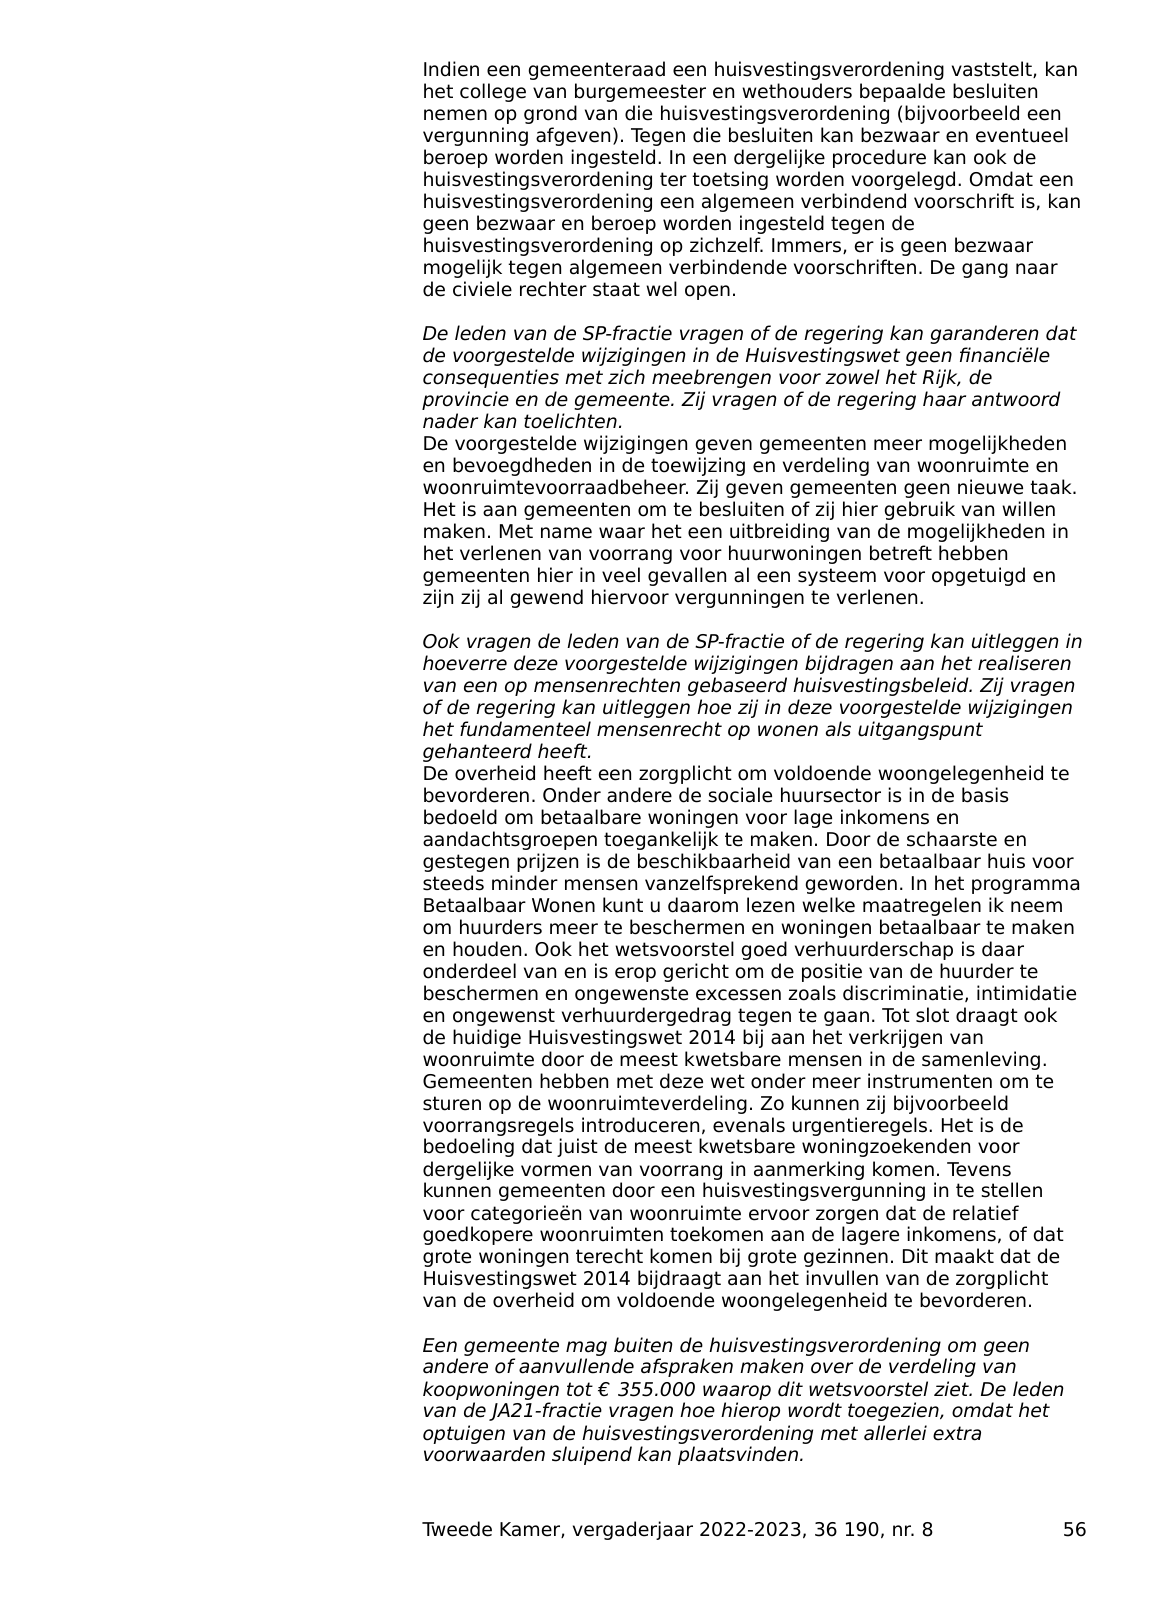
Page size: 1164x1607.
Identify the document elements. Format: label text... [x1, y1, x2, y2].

text Een gemeente mag buiten de huisvestingsverordening om geen andere of aanvullende afspraken maken over de verdeling van koopwoningen tot € 355.000 waarop dit wetsvoorstel ziet. De leden van de JA21-fractie vragen hoe hierop wordt toegezien, omdat het optuigen van de huisvestingsverordening met allerlei extra voorwaarden sluipend kan plaatsvinden. [422, 1334, 1087, 1466]
text De voorgestelde wijzigingen geven gemeenten meer mogelijkheden en bevoegdheden in de toewijzing en verdeling van woonruimte en woonruimtevoorraadbeheer. Zij geven gemeenten geen nieuwe taak. Het is aan gemeenten om te besluiten of zij hier gebruik van willen maken. Met name waar het een uitbreiding van de mogelijkheden in het verlenen van voorrang voor huurwoningen betreft hebben gemeenten hier in veel gevallen al een systeem voor opgetuigd en zijn zij al gewend hiervoor vergunningen te verlenen. [422, 433, 1087, 609]
text De overheid heeft een zorgplicht om voldoende woongelegenheid te bevorderen. Onder andere de sociale huursector is in de basis bedoeld om betaalbare woningen voor lage inkomens en aandachtsgroepen toegankelijk te maken. Door de schaarste en gestegen prijzen is de beschikbaarheid van een betaalbaar huis voor steeds minder mensen vanzelfsprekend geworden. In het programma Betaalbaar Wonen kunt u daarom lezen welke maatregelen ik neem om huurders meer te beschermen en woningen betaalbaar te maken en houden. Ook het wetsvoorstel goed verhuurderschap is daar onderdeel van en is erop gericht om de positie van de huurder te beschermen en ongewenste excessen zoals discriminatie, intimidatie en ongewenst verhuurdergedrag tegen te gaan. Tot slot draagt ook de huidige Huisvestingswet 2014 bij aan het verkrijgen van woonruimte door de meest kwetsbare mensen in de samenleving. Gemeenten hebben met deze wet onder meer instrumenten om te sturen op de woonruimteverdeling. Zo kunnen zij bijvoorbeeld voorrangsregels introduceren, evenals urgentieregels. Het is de bedoeling dat juist de meest kwetsbare woningzoekenden voor dergelijke vormen van voorrang in aanmerking komen. Tevens kunnen gemeenten door een huisvestingsvergunning in te stellen voor categorieën van woonruimte ervoor zorgen dat de relatief goedkopere woonruimten toekomen aan de lagere inkomens, of dat grote woningen terecht komen bij grote gezinnen. Dit maakt dat de Huisvestingswet 2014 bijdraagt aan het invullen van de zorgplicht van de overheid om voldoende woongelegenheid te bevorderen. [422, 763, 1087, 1312]
text Ook vragen de leden van de SP-fractie of de regering kan uitleggen in hoeverre deze voorgestelde wijzigingen bijdragen aan het realiseren van een op mensenrechten gebaseerd huisvestingsbeleid. Zij vragen of de regering kan uitleggen hoe zij in deze voorgestelde wijzigingen het fundamenteel mensenrecht op wonen als uitgangspunt gehanteerd heeft. [422, 631, 1087, 763]
text Indien een gemeenteraad een huisvestingsverordening vaststelt, kan het college van burgemeester en wethouders bepaalde besluiten nemen op grond van die huisvestingsverordening (bijvoorbeeld een vergunning afgeven). Tegen die besluiten kan bezwaar en eventueel beroep worden ingesteld. In een dergelijke procedure kan ook de huisvestingsverordening ter toetsing worden voorgelegd. Omdat een huisvestingsverordening een algemeen verbindend voorschrift is, kan geen bezwaar en beroep worden ingesteld tegen de huisvestingsverordening op zichzelf. Immers, er is geen bezwaar mogelijk tegen algemeen verbindende voorschriften. De gang naar de civiele rechter staat wel open. [422, 59, 1087, 301]
text De leden van de SP-fractie vragen of de regering kan garanderen dat de voorgestelde wijzigingen in de Huisvestingswet geen financiële consequenties met zich meebrengen voor zowel het Rijk, de provincie en de gemeente. Zij vragen of de regering haar antwoord nader kan toelichten. [422, 323, 1087, 433]
